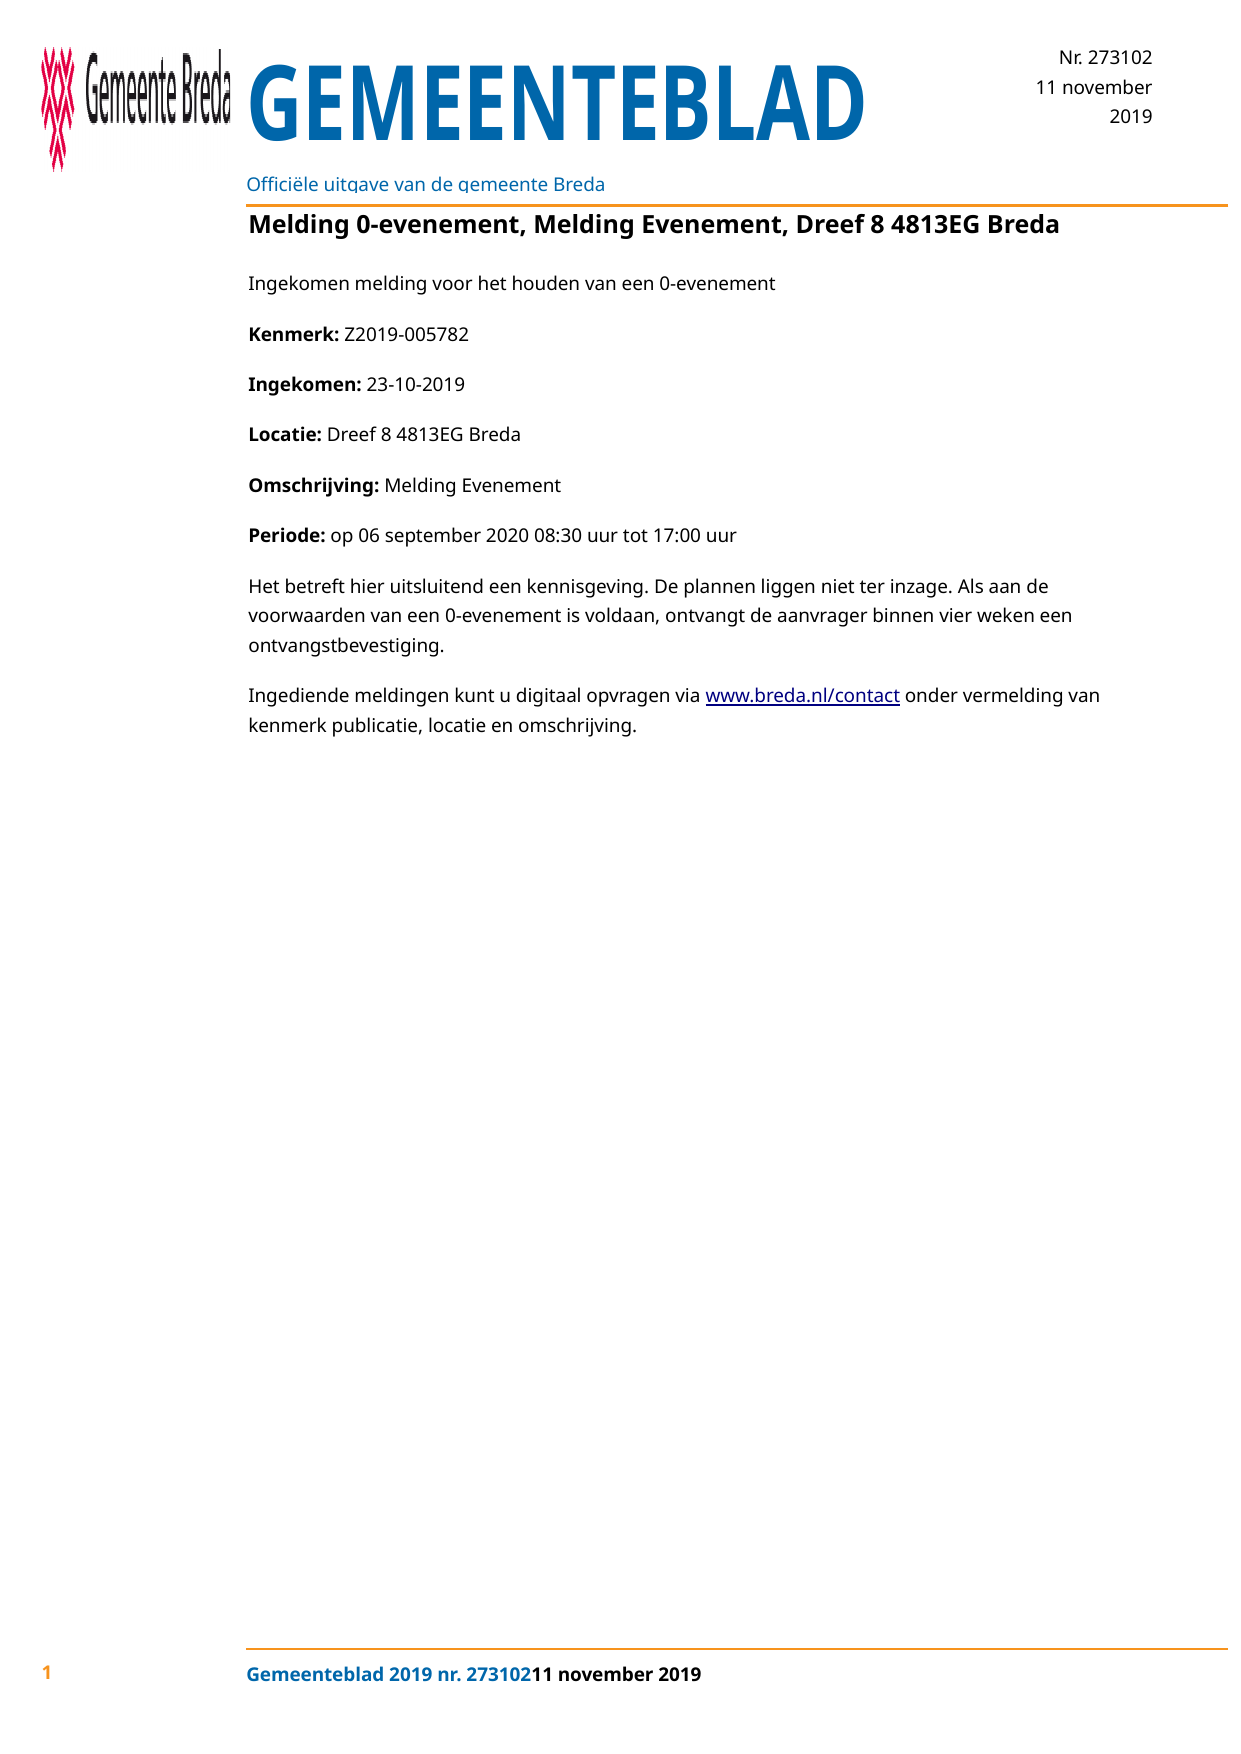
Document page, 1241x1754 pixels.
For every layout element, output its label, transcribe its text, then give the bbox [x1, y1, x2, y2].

text Locatie: Dreef 8 4813EG Breda [248, 422, 1152, 447]
text Kenmerk: Z2019-005782 [248, 321, 1152, 346]
text Melding 0-evenement, Melding Evenement, Dreef 8 4813EG Breda [248, 207, 1152, 241]
text Ingekomen melding voor het houden van een 0-evenement [248, 270, 1152, 296]
text Omschrijving: Melding Evenement [248, 472, 1152, 498]
text Het betreft hier uitsluitend een kennisgeving. De plannen liggen niet ter inzage. Als aan de voorwaarden van een 0-evenement is voldaan, ontvangt de aanvrager binnen vier weken een ontvangstbevestiging. [248, 573, 1152, 658]
picture [41, 47, 231, 172]
text Periode: op 06 september 2020 08:30 uur tot 17:00 uur [248, 522, 1152, 548]
text Ingekomen: 23-10-2019 [248, 371, 1152, 397]
text Ingediende meldingen kunt u digitaal opvragen via www.breda.nl/contact onder vermelding van kenmerk publicatie, locatie en omschrijving. [248, 682, 1152, 738]
